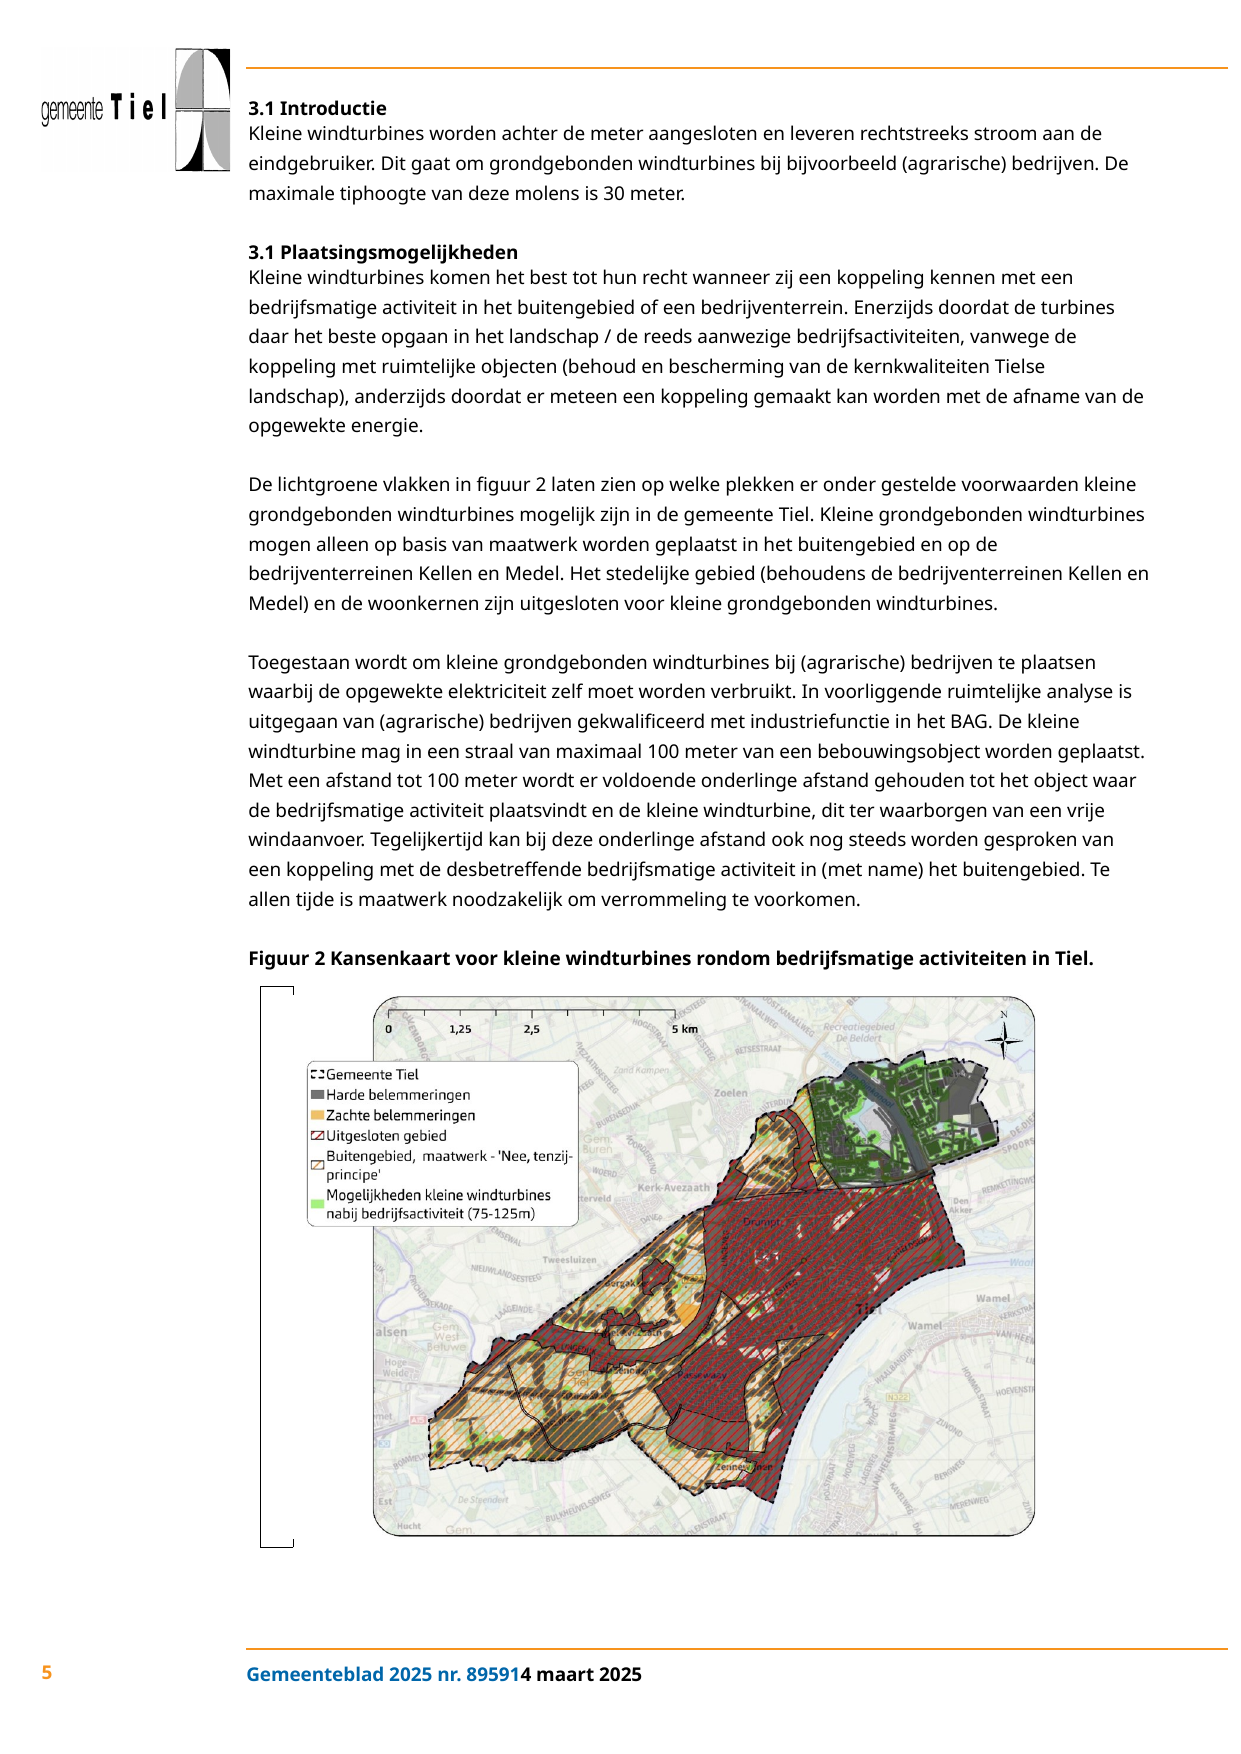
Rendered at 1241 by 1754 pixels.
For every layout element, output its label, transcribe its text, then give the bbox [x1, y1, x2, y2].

text De lichtgroene vlakken in figuur 2 laten zien op welke plekken er onder gestelde voorwaarden kleine grondgebonden windturbines mogelijk zijn in de gemeente Tiel. Kleine grondgebonden windturbines mogen alleen op basis van maatwerk worden geplaatst in het buitengebied en op de bedrijventerreinen Kellen en Medel. Het stedelijke gebied (behoudens de bedrijventerreinen Kellen en Medel) en de woonkernen zijn uitgesloten voor kleine grondgebonden windturbines. [248, 472, 1152, 616]
text 3.1 Introductie [248, 95, 1152, 121]
text 3.1 Plaatsingsmogelijkheden [248, 239, 1152, 264]
picture [41, 47, 231, 172]
text Toegestaan wordt om kleine grondgebonden windturbines bij (agrarische) bedrijven te plaatsen waarbij de opgewekte elektriciteit zelf moet worden verbruikt. In voorliggende ruimtelijke analyse is uitgegaan van (agrarische) bedrijven gekwalificeerd met industriefunctie in het BAG. De kleine windturbine mag in een straal van maximaal 100 meter van een bebouwingsobject worden geplaatst. Met een afstand tot 100 meter wordt er voldoende onderlinge afstand gehouden tot het object waar de bedrijfsmatige activiteit plaatsvindt en de kleine windturbine, dit ter waarborgen van een vrije windaanvoer. Tegelijkertijd kan bij deze onderlinge afstand ook nog steeds worden gesproken van een koppeling met de desbetreffende bedrijfsmatige activiteit in (met name) het buitengebied. Te allen tijde is maatwerk noodzakelijk om verrommeling te voorkomen. [248, 649, 1152, 912]
text Figuur 2 Kansenkaart voor kleine windturbines rondom bedrijfsmatige activiteiten in Tiel. [248, 945, 1152, 971]
text Kleine windturbines worden achter de meter aangesloten en leveren rechtstreeks stroom aan de eindgebruiker. Dit gaat om grondgebonden windturbines bij bijvoorbeeld (agrarische) bedrijven. De maximale tiphoogte van deze molens is 30 meter. [248, 121, 1152, 205]
picture [268, 995, 1037, 1539]
text Kleine windturbines komen het best tot hun recht wanneer zij een koppeling kennen met een bedrijfsmatige activiteit in het buitengebied of een bedrijventerrein. Enerzijds doordat de turbines daar het beste opgaan in het landschap / de reeds aanwezige bedrijfsactiviteiten, vanwege de koppeling met ruimtelijke objecten (behoud en bescherming van de kernkwaliteiten Tielse landschap), anderzijds doordat er meteen een koppeling gemaakt kan worden met de afname van de opgewekte energie. [248, 264, 1152, 438]
